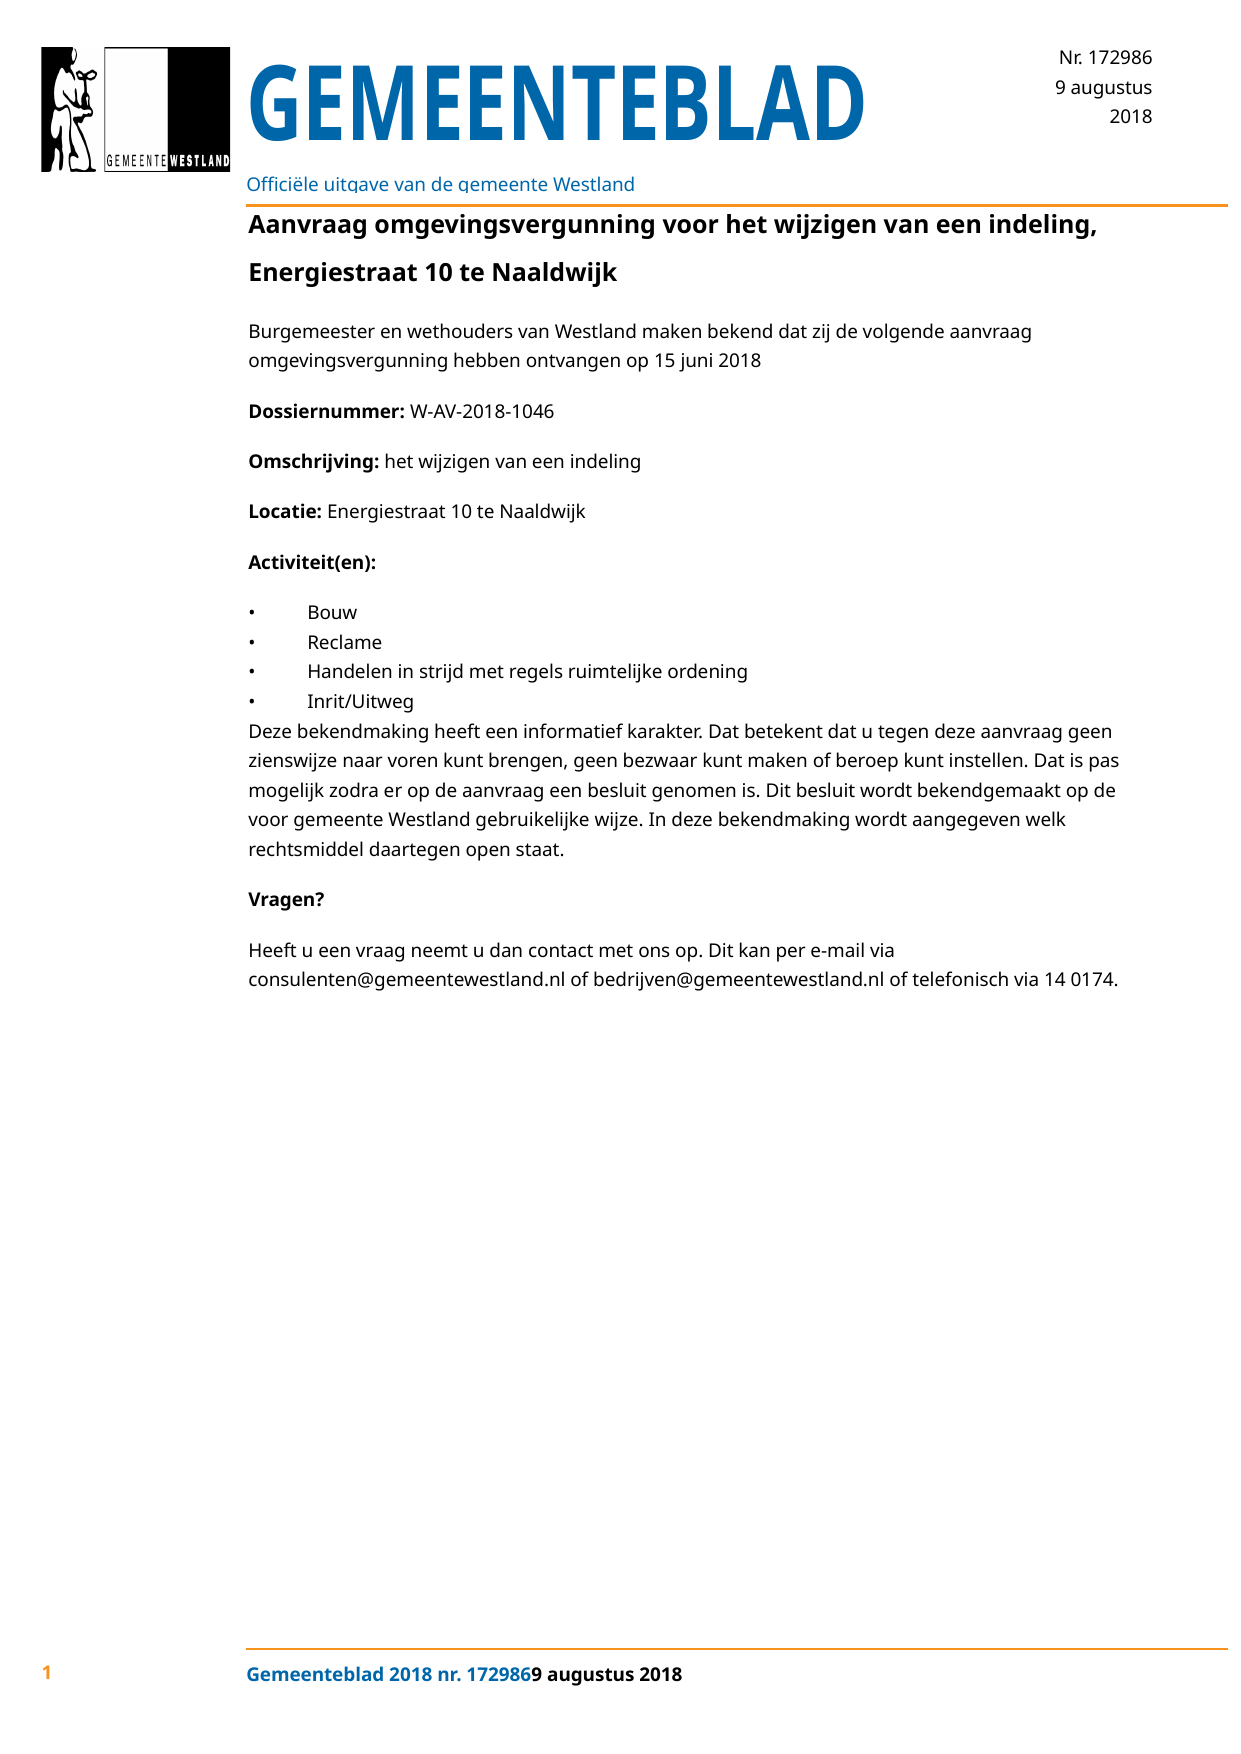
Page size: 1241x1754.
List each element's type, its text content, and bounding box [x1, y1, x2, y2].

text Aanvraag omgevingsvergunning voor het wijzigen van een indeling, Energiestraat 10 te Naaldwijk [248, 207, 1152, 288]
text Locatie: Energiestraat 10 te Naaldwijk [248, 499, 1152, 524]
text Heeft u een vraag neemt u dan contact met ons op. Dit kan per e-mail via consulenten@gemeentewestland.nl of bedrijven@gemeentewestland.nl of telefonisch via 14 0174. [248, 937, 1152, 992]
list Bouw [248, 599, 1152, 625]
text Dossiernummer: W-AV-2018-1046 [248, 398, 1152, 424]
text Burgemeester en wethouders van Westland maken bekend dat zij de volgende aanvraag omgevingsvergunning hebben ontvangen op 15 juni 2018 [248, 318, 1152, 373]
text Vragen? [248, 887, 1152, 912]
text Deze bekendmaking heeft een informatief karakter. Dat betekent dat u tegen deze aanvraag geen zienswijze naar voren kunt brengen, geen bezwaar kunt maken of beroep kunt instellen. Dat is pas mogelijk zodra er op de aanvraag een besluit genomen is. Dit besluit wordt bekendgemaakt op de voor gemeente Westland gebruikelijke wijze. In deze bekendmaking wordt aangegeven welk rechtsmiddel daartegen open staat. [248, 718, 1152, 862]
list Inrit/Uitweg [248, 688, 1152, 714]
picture [41, 47, 231, 172]
list Handelen in strijd met regels ruimtelijke ordening [248, 659, 1152, 684]
list Reclame [248, 629, 1152, 655]
text Activiteit(en): [248, 549, 1152, 575]
text Omschrijving: het wijzigen van een indeling [248, 448, 1152, 474]
